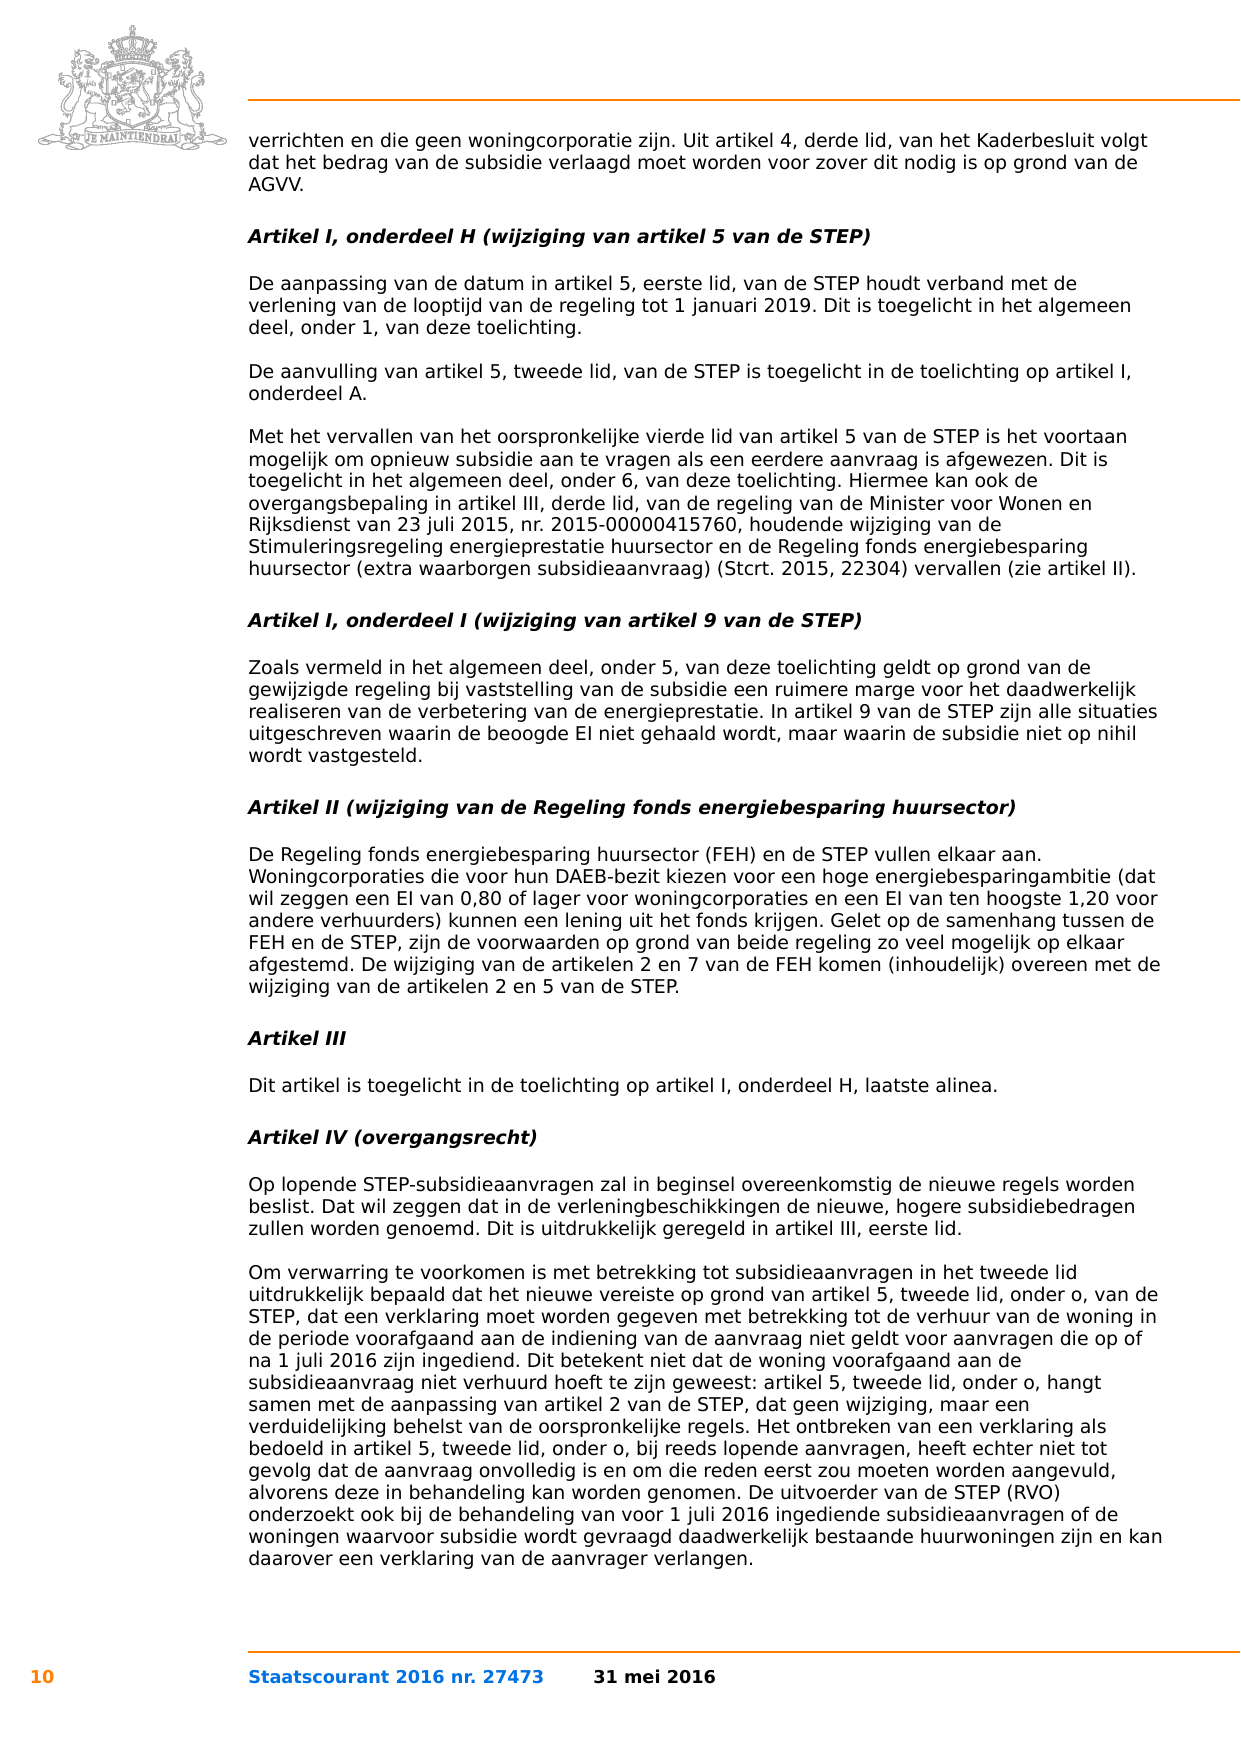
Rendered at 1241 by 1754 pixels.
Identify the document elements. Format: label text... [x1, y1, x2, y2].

text Zoals vermeld in het algemeen deel, onder 5, van deze toelichting geldt op grond van de gewijzigde regeling bij vaststelling van de subsidie een ruimere marge voor het daadwerkelijk realiseren van de verbetering van de energieprestatie. In artikel 9 van de STEP zijn alle situaties uitgeschreven waarin de beoogde EI niet gehaald wordt, maar waarin de subsidie niet op nihil wordt vastgesteld. [248, 657, 1163, 767]
text verrichten en die geen woningcorporatie zijn. Uit artikel 4, derde lid, van het Kaderbesluit volgt dat het bedrag van de subsidie verlaagd moet worden voor zover dit nodig is op grond van de AGVV. [248, 130, 1163, 196]
subtitle Artikel III [248, 1028, 1163, 1050]
text De aanvulling van artikel 5, tweede lid, van de STEP is toegelicht in de toelichting op artikel I, onderdeel A. [248, 361, 1163, 404]
text Op lopende STEP-subsidieaanvragen zal in beginsel overeenkomstig de nieuwe regels worden beslist. Dat wil zeggen dat in de verleningbeschikkingen de nieuwe, hogere subsidiebedragen zullen worden genoemd. Dit is uitdrukkelijk geregeld in artikel III, eerste lid. [248, 1174, 1163, 1240]
picture [38, 25, 227, 150]
text De aanpassing van de datum in artikel 5, eerste lid, van de STEP houdt verband met de verlening van de looptijd van de regeling tot 1 januari 2019. Dit is toegelicht in het algemeen deel, onder 1, van deze toelichting. [248, 273, 1163, 339]
subtitle Artikel I, onderdeel I (wijziging van artikel 9 van de STEP) [248, 610, 1163, 632]
text De Regeling fonds energiebesparing huursector (FEH) en de STEP vullen elkaar aan. Woningcorporaties die voor hun DAEB-bezit kiezen voor een hoge energiebesparingambitie (dat wil zeggen een EI van 0,80 of lager voor woningcorporaties en een EI van ten hoogste 1,20 voor andere verhuurders) kunnen een lening uit het fonds krijgen. Gelet op de samenhang tussen de FEH en de STEP, zijn de voorwaarden op grond van beide regeling zo veel mogelijk op elkaar afgestemd. De wijziging van de artikelen 2 en 7 van de FEH komen (inhoudelijk) overeen met de wijziging van de artikelen 2 en 5 van de STEP. [248, 844, 1163, 998]
subtitle Artikel I, onderdeel H (wijziging van artikel 5 van de STEP) [248, 226, 1163, 248]
subtitle Artikel IV (overgangsrecht) [248, 1127, 1163, 1149]
text Om verwarring te voorkomen is met betrekking tot subsidieaanvragen in het tweede lid uitdrukkelijk bepaald dat het nieuwe vereiste op grond van artikel 5, tweede lid, onder o, van de STEP, dat een verklaring moet worden gegeven met betrekking tot de verhuur van de woning in de periode voorafgaand aan de indiening van de aanvraag niet geldt voor aanvragen die op of na 1 juli 2016 zijn ingediend. Dit betekent niet dat de woning voorafgaand aan de subsidieaanvraag niet verhuurd hoeft te zijn geweest: artikel 5, tweede lid, onder o, hangt samen met de aanpassing van artikel 2 van de STEP, dat geen wijziging, maar een verduidelijking behelst van de oorspronkelijke regels. Het ontbreken van een verklaring als bedoeld in artikel 5, tweede lid, onder o, bij reeds lopende aanvragen, heeft echter niet tot gevolg dat de aanvraag onvolledig is en om die reden eerst zou moeten worden aangevuld, alvorens deze in behandeling kan worden genomen. De uitvoerder van de STEP (RVO) onderzoekt ook bij de behandeling van voor 1 juli 2016 ingediende subsidieaanvragen of de woningen waarvoor subsidie wordt gevraagd daadwerkelijk bestaande huurwoningen zijn en kan daarover een verklaring van de aanvrager verlangen. [248, 1262, 1163, 1569]
text Met het vervallen van het oorspronkelijke vierde lid van artikel 5 van de STEP is het voortaan mogelijk om opnieuw subsidie aan te vragen als een eerdere aanvraag is afgewezen. Dit is toegelicht in het algemeen deel, onder 6, van deze toelichting. Hiermee kan ook de overgangsbepaling in artikel III, derde lid, van de regeling van de Minister voor Wonen en Rijksdienst van 23 juli 2015, nr. 2015-00000415760, houdende wijziging van de Stimuleringsregeling energieprestatie huursector en de Regeling fonds energiebesparing huursector (extra waarborgen subsidieaanvraag) (Stcrt. 2015, 22304) vervallen (zie artikel II). [248, 426, 1163, 580]
subtitle Artikel II (wijziging van de Regeling fonds energiebesparing huursector) [248, 797, 1163, 819]
text Dit artikel is toegelicht in de toelichting op artikel I, onderdeel H, laatste alinea. [248, 1075, 1163, 1097]
